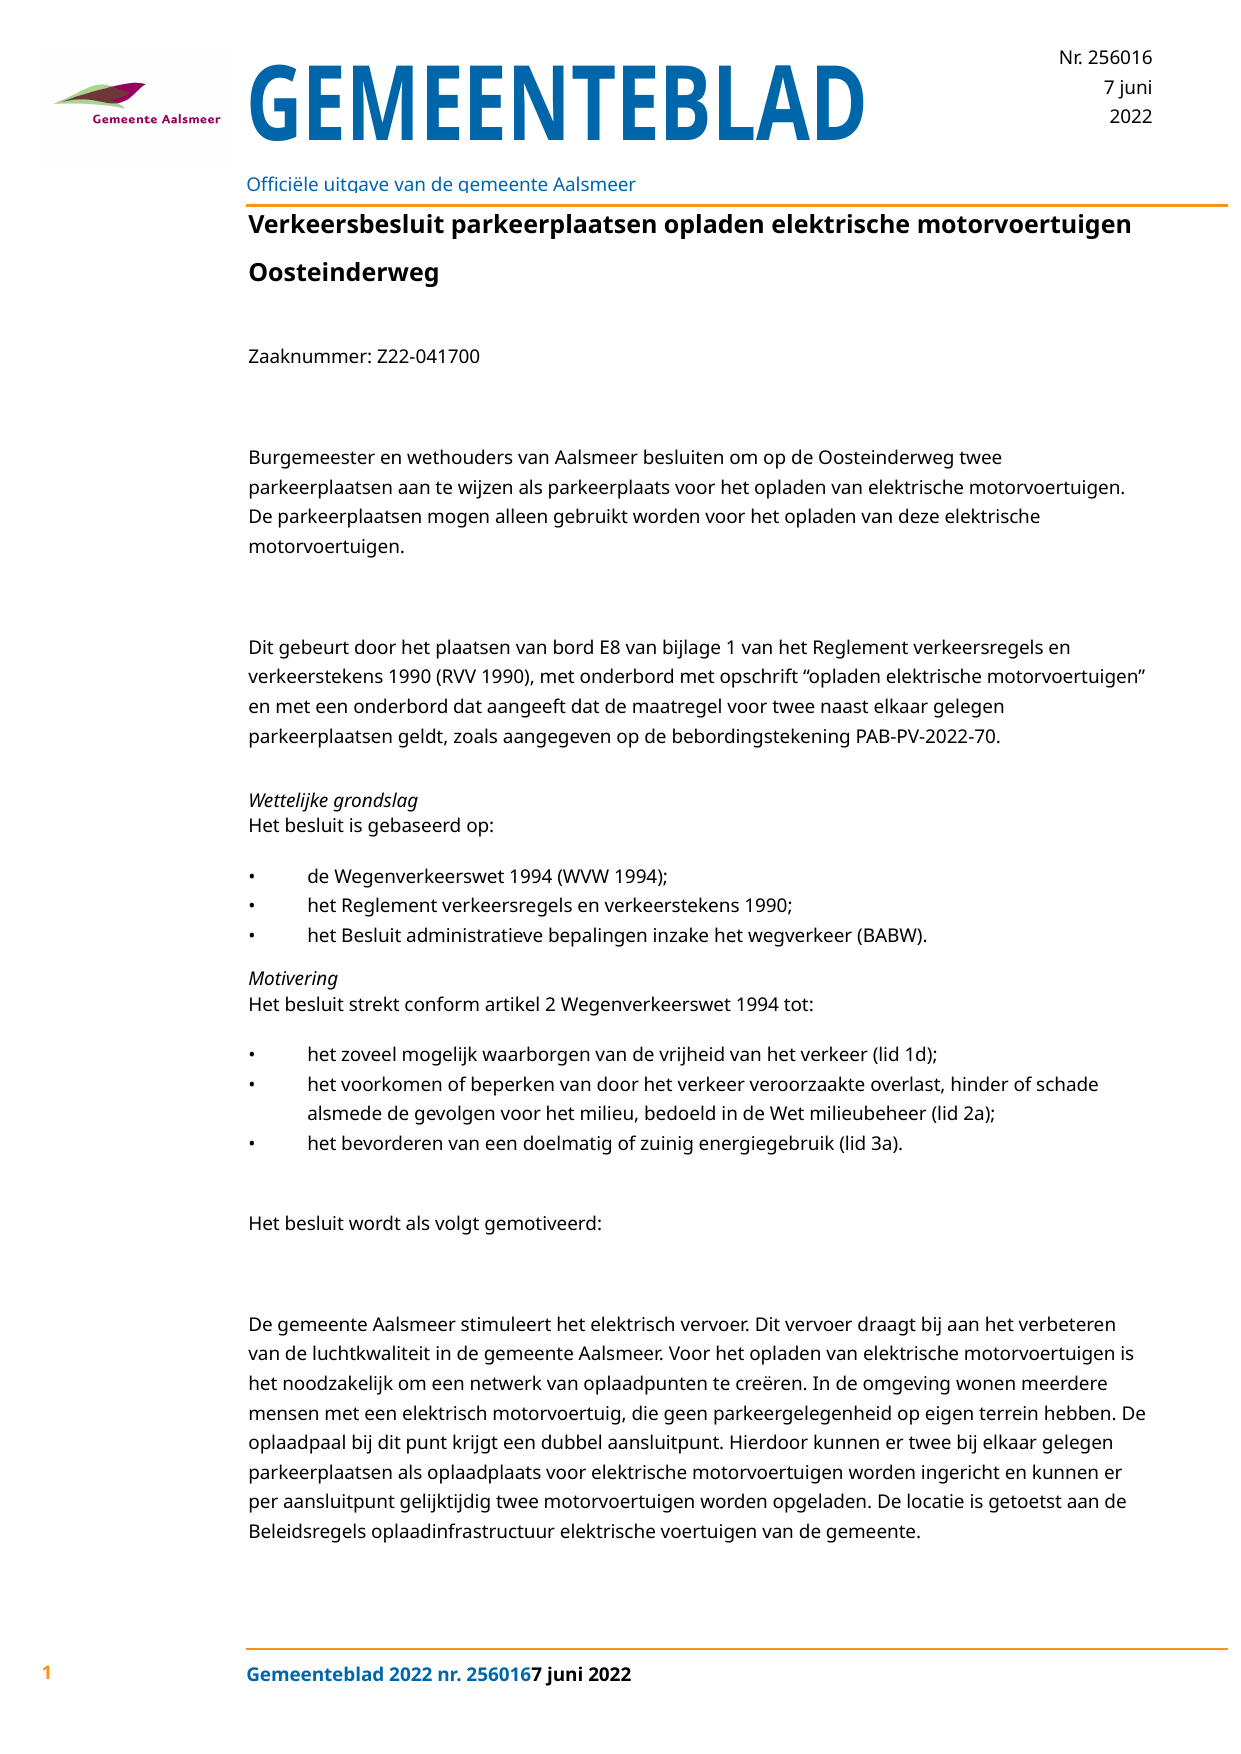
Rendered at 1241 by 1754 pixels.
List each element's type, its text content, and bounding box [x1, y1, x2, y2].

list het Reglement verkeersregels en verkeerstekens 1990; [248, 892, 1152, 918]
text Het besluit wordt als volgt gemotiveerd: [248, 1210, 1152, 1236]
text Het besluit is gebaseerd op: [248, 812, 1152, 838]
text Verkeersbesluit parkeerplaatsen opladen elektrische motorvoertuigen Oosteinderweg [248, 207, 1152, 288]
text Het besluit strekt conform artikel 2 Wegenverkeerswet 1994 tot: [248, 991, 1152, 1017]
list de Wegenverkeerswet 1994 (WVW 1994); [248, 863, 1152, 889]
text Motivering [248, 965, 1152, 991]
list het voorkomen of beperken van door het verkeer veroorzaakte overlast, hinder of schade alsmede de gevolgen voor het milieu, bedoeld in de Wet milieubeheer (lid 2a); [248, 1071, 1152, 1126]
text Dit gebeurt door het plaatsen van bord E8 van bijlage 1 van het Reglement verkeersregels en verkeerstekens 1990 (RVV 1990), met onderbord met opschrift “opladen elektrische motorvoertuigen” en met een onderbord dat aangeeft dat de maatregel voor twee naast elkaar gelegen parkeerplaatsen geldt, zoals aangegeven op de bebordingstekening PAB-PV-2022-70. [248, 634, 1152, 748]
picture [41, 47, 231, 172]
list het bevorderen van een doelmatig of zuinig energiegebruik (lid 3a). [248, 1130, 1152, 1156]
list het zoveel mogelijk waarborgen van de vrijheid van het verkeer (lid 1d); [248, 1041, 1152, 1067]
text Wettelijke grondslag [248, 787, 1152, 812]
text De gemeente Aalsmeer stimuleert het elektrisch vervoer. Dit vervoer draagt bij aan het verbeteren van de luchtkwaliteit in de gemeente Aalsmeer. Voor het opladen van elektrische motorvoertuigen is het noodzakelijk om een netwerk van oplaadpunten te creëren. In de omgeving wonen meerdere mensen met een elektrisch motorvoertuig, die geen parkeergelegenheid op eigen terrein hebben. De oplaadpaal bij dit punt krijgt een dubbel aansluitpunt. Hierdoor kunnen er twee bij elkaar gelegen parkeerplaatsen als oplaadplaats voor elektrische motorvoertuigen worden ingericht en kunnen er per aansluitpunt gelijktijdig twee motorvoertuigen worden opgeladen. De locatie is getoetst aan de Beleidsregels oplaadinfrastructuur elektrische voertuigen van de gemeente. [248, 1311, 1152, 1544]
list het Besluit administratieve bepalingen inzake het wegverkeer (BABW). [248, 922, 1152, 948]
text Burgemeester en wethouders van Aalsmeer besluiten om op de Oosteinderweg twee parkeerplaatsen aan te wijzen als parkeerplaats voor het opladen van elektrische motorvoertuigen. De parkeerplaatsen mogen alleen gebruikt worden voor het opladen van deze elektrische motorvoertuigen. [248, 444, 1152, 559]
text Zaaknummer: Z22-041700 [248, 344, 1152, 369]
